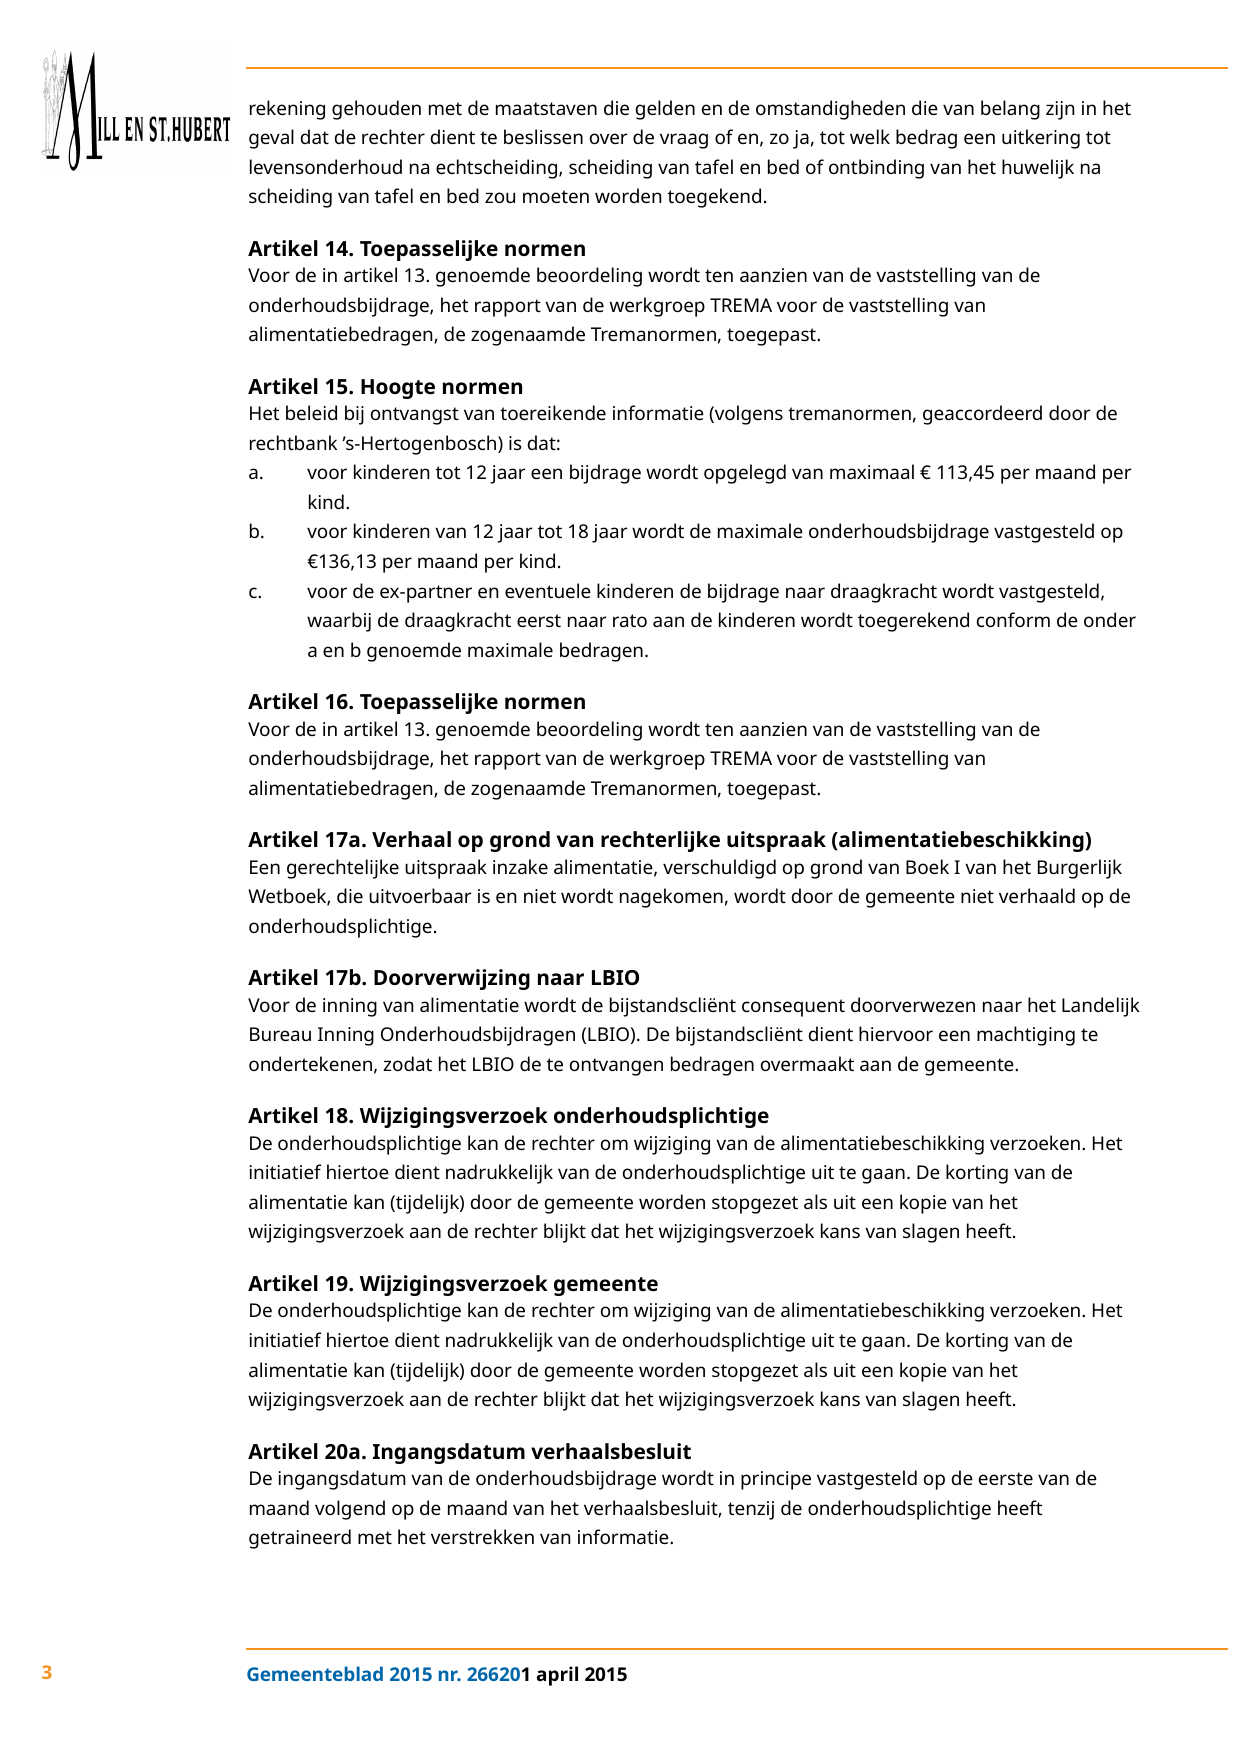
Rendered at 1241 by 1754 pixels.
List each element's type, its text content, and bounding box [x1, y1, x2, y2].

text Voor de in artikel 13. genoemde beoordeling wordt ten aanzien van de vaststelling van de onderhoudsbijdrage, het rapport van de werkgroep TREMA voor de vaststelling van alimentatiebedragen, de zogenaamde Tremanormen, toegepast. [248, 262, 1152, 347]
picture [41, 47, 231, 172]
text Voor de in artikel 13. genoemde beoordeling wordt ten aanzien van de vaststelling van de onderhoudsbijdrage, het rapport van de werkgroep TREMA voor de vaststelling van alimentatiebedragen, de zogenaamde Tremanormen, toegepast. [248, 716, 1152, 801]
text De ingangsdatum van de onderhoudsbijdrage wordt in principe vastgesteld op de eerste van de maand volgend op de maand van het verhaalsbesluit, tenzij de onderhoudsplichtige heeft getraineerd met het verstrekken van informatie. [248, 1465, 1152, 1550]
list voor kinderen tot 12 jaar een bijdrage wordt opgelegd van maximaal € 113,45 per maand per kind. [248, 459, 1152, 515]
text Artikel 19. Wijzigingsverzoek gemeente [248, 1269, 1152, 1298]
text Het beleid bij ontvangst van toereikende informatie (volgens tremanormen, geaccordeerd door de rechtbank ’s-Hertogenbosch) is dat: [248, 400, 1152, 456]
text Artikel 15. Hoogte normen [248, 372, 1152, 400]
list voor de ex-partner en eventuele kinderen de bijdrage naar draagkracht wordt vastgesteld, waarbij de draagkracht eerst naar rato aan de kinderen wordt toegerekend conform de onder a en b genoemde maximale bedragen. [248, 578, 1152, 663]
text Artikel 16. Toepasselijke normen [248, 687, 1152, 716]
text Artikel 20a. Ingangsdatum verhaalsbesluit [248, 1437, 1152, 1465]
text Voor de inning van alimentatie wordt de bijstandscliënt consequent doorverwezen naar het Landelijk Bureau Inning Onderhoudsbijdragen (LBIO). De bijstandscliënt dient hiervoor een machtiging te ondertekenen, zodat het LBIO de te ontvangen bedragen overmaakt aan de gemeente. [248, 992, 1152, 1077]
text De onderhoudsplichtige kan de rechter om wijziging van de alimentatiebeschikking verzoeken. Het initiatief hiertoe dient nadrukkelijk van de onderhoudsplichtige uit te gaan. De korting van de alimentatie kan (tijdelijk) door de gemeente worden stopgezet als uit een kopie van het wijzigingsverzoek aan de rechter blijkt dat het wijzigingsverzoek kans van slagen heeft. [248, 1298, 1152, 1412]
text Artikel 17a. Verhaal op grond van rechterlijke uitspraak (alimentatiebeschikking) [248, 826, 1152, 854]
text rekening gehouden met de maatstaven die gelden en de omstandigheden die van belang zijn in het geval dat de rechter dient te beslissen over de vraag of en, zo ja, tot welk bedrag een uitkering tot levensonderhoud na echtscheiding, scheiding van tafel en bed of ontbinding van het huwelijk na scheiding van tafel en bed zou moeten worden toegekend. [248, 95, 1152, 209]
text Artikel 17b. Doorverwijzing naar LBIO [248, 963, 1152, 992]
text Een gerechtelijke uitspraak inzake alimentatie, verschuldigd op grond van Boek I van het Burgerlijk Wetboek, die uitvoerbaar is en niet wordt nagekomen, wordt door de gemeente niet verhaald op de onderhoudsplichtige. [248, 854, 1152, 939]
text Artikel 18. Wijzigingsverzoek onderhoudsplichtige [248, 1102, 1152, 1130]
list voor kinderen van 12 jaar tot 18 jaar wordt de maximale onderhoudsbijdrage vastgesteld op €136,13 per maand per kind. [248, 519, 1152, 574]
text De onderhoudsplichtige kan de rechter om wijziging van de alimentatiebeschikking verzoeken. Het initiatief hiertoe dient nadrukkelijk van de onderhoudsplichtige uit te gaan. De korting van de alimentatie kan (tijdelijk) door de gemeente worden stopgezet als uit een kopie van het wijzigingsverzoek aan de rechter blijkt dat het wijzigingsverzoek kans van slagen heeft. [248, 1130, 1152, 1244]
text Artikel 14. Toepasselijke normen [248, 234, 1152, 262]
